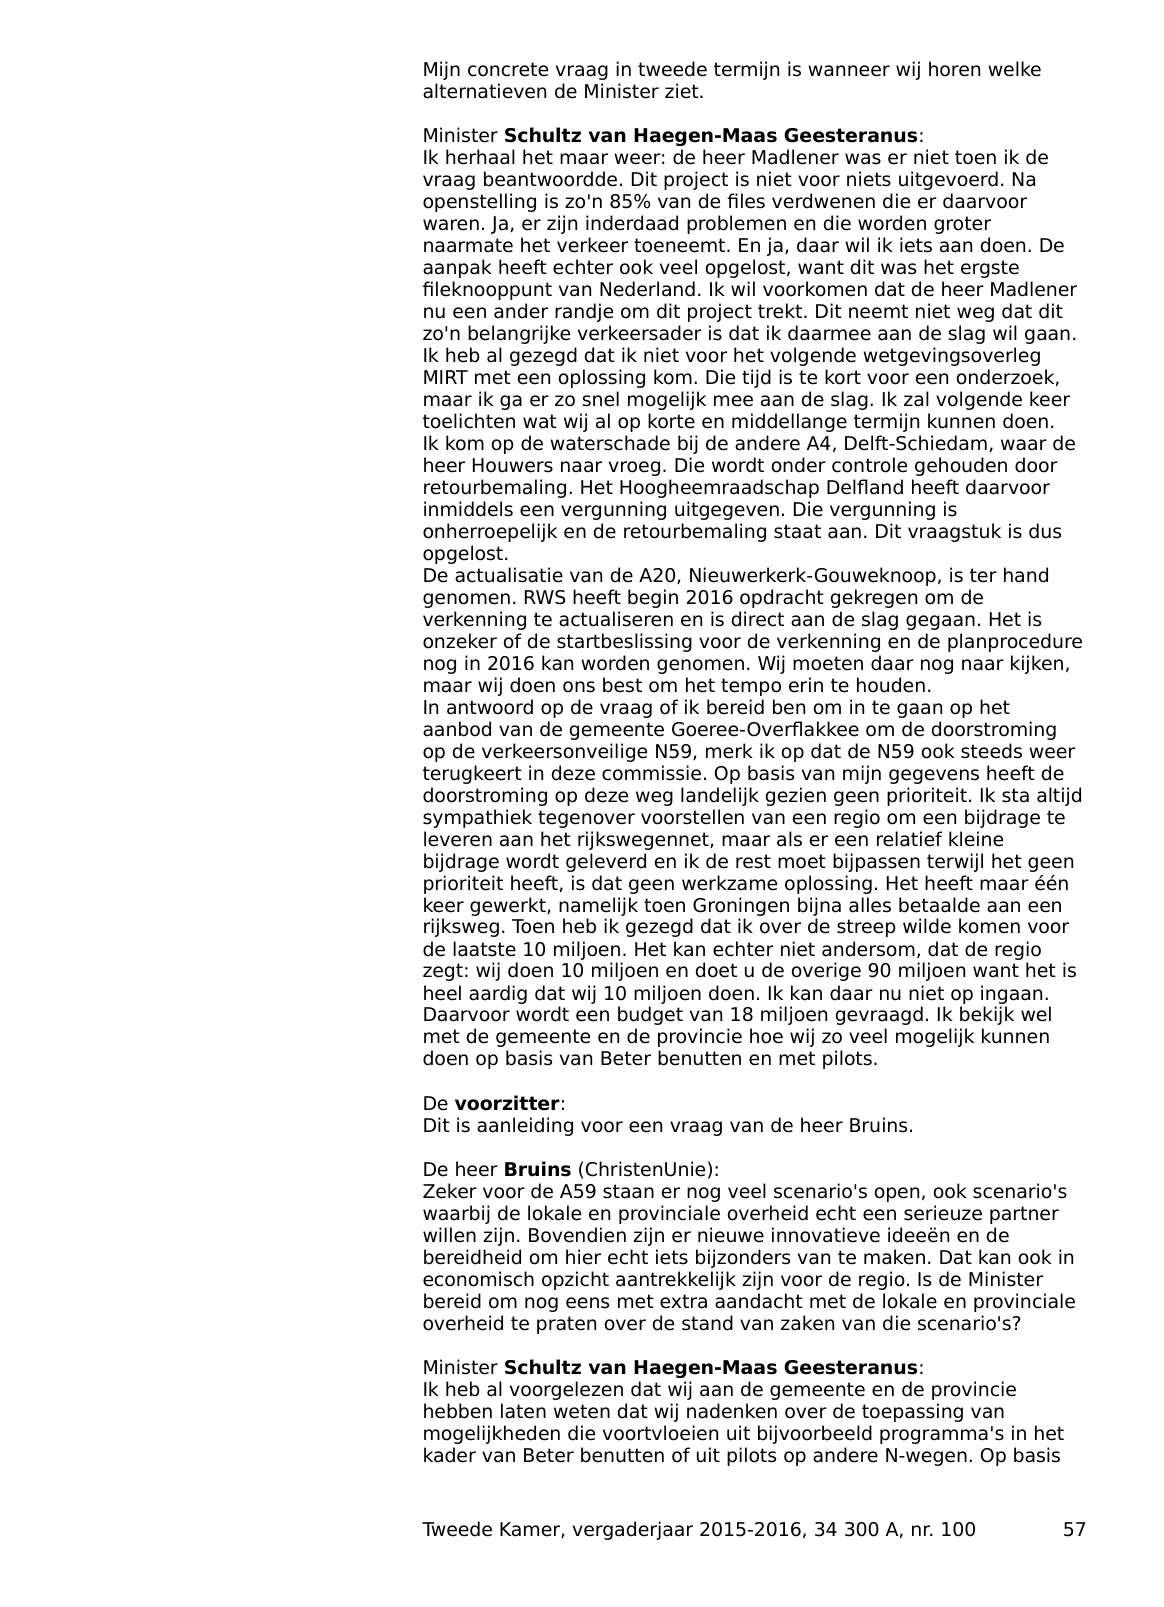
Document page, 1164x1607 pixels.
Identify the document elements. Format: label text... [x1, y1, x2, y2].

text Ik heb al voorgelezen dat wij aan de gemeente en de provincie hebben laten weten dat wij nadenken over de toepassing van mogelijkheden die voortvloeien uit bijvoorbeeld programma's in het kader van Beter benutten of uit pilots op andere N-wegen. Op basis [422, 1379, 1087, 1467]
text Mijn concrete vraag in tweede termijn is wanneer wij horen welke alternatieven de Minister ziet. [422, 59, 1087, 103]
text Zeker voor de A59 staan er nog veel scenario's open, ook scenario's waarbij de lokale en provinciale overheid echt een serieuze partner willen zijn. Bovendien zijn er nieuwe innovatieve ideeën en de bereidheid om hier echt iets bijzonders van te maken. Dat kan ook in economisch opzicht aantrekkelijk zijn voor de regio. Is de Minister bereid om nog eens met extra aandacht met de lokale en provinciale overheid te praten over de stand van zaken van die scenario's? [422, 1181, 1087, 1334]
text De voorzitter: [422, 1092, 1087, 1114]
text In antwoord op de vraag of ik bereid ben om in te gaan op het aanbod van de gemeente Goeree-Overflakkee om de doorstroming op de verkeersonveilige N59, merk ik op dat de N59 ook steeds weer terugkeert in deze commissie. Op basis van mijn gegevens heeft de doorstroming op deze weg landelijk gezien geen prioriteit. Ik sta altijd sympathiek tegenover voorstellen van een regio om een bijdrage te leveren aan het rijkswegennet, maar als er een relatief kleine bijdrage wordt geleverd en ik de rest moet bijpassen terwijl het geen prioriteit heeft, is dat geen werkzame oplossing. Het heeft maar één keer gewerkt, namelijk toen Groningen bijna alles betaalde aan een rijksweg. Toen heb ik gezegd dat ik over de streep wilde komen voor de laatste 10 miljoen. Het kan echter niet andersom, dat de regio zegt: wij doen 10 miljoen en doet u de overige 90 miljoen want het is heel aardig dat wij 10 miljoen doen. Ik kan daar nu niet op ingaan. Daarvoor wordt een budget van 18 miljoen gevraagd. Ik bekijk wel met de gemeente en de provincie hoe wij zo veel mogelijk kunnen doen op basis van Beter benutten en met pilots. [422, 697, 1087, 1070]
text Ik kom op de waterschade bij de andere A4, Delft-Schiedam, waar de heer Houwers naar vroeg. Die wordt onder controle gehouden door retourbemaling. Het Hoogheemraadschap Delfland heeft daarvoor inmiddels een vergunning uitgegeven. Die vergunning is onherroepelijk en de retourbemaling staat aan. Dit vraagstuk is dus opgelost. [422, 433, 1087, 565]
text Ik herhaal het maar weer: de heer Madlener was er niet toen ik de vraag beantwoordde. Dit project is niet voor niets uitgevoerd. Na openstelling is zo'n 85% van de files verdwenen die er daarvoor waren. Ja, er zijn inderdaad problemen en die worden groter naarmate het verkeer toeneemt. En ja, daar wil ik iets aan doen. De aanpak heeft echter ook veel opgelost, want dit was het ergste fileknooppunt van Nederland. Ik wil voorkomen dat de heer Madlener nu een ander randje om dit project trekt. Dit neemt niet weg dat dit zo'n belangrijke verkeersader is dat ik daarmee aan de slag wil gaan. Ik heb al gezegd dat ik niet voor het volgende wetgevingsoverleg MIRT met een oplossing kom. Die tijd is te kort voor een onderzoek, maar ik ga er zo snel mogelijk mee aan de slag. Ik zal volgende keer toelichten wat wij al op korte en middellange termijn kunnen doen. [422, 147, 1087, 433]
text De heer Bruins (ChristenUnie): [422, 1159, 1087, 1181]
text Dit is aanleiding voor een vraag van de heer Bruins. [422, 1114, 1087, 1136]
text Minister Schultz van Haegen-Maas Geesteranus: [422, 1357, 1087, 1379]
text Minister Schultz van Haegen-Maas Geesteranus: [422, 125, 1087, 147]
text De actualisatie van de A20, Nieuwerkerk-Gouweknoop, is ter hand genomen. RWS heeft begin 2016 opdracht gekregen om de verkenning te actualiseren en is direct aan de slag gegaan. Het is onzeker of de startbeslissing voor de verkenning en de planprocedure nog in 2016 kan worden genomen. Wij moeten daar nog naar kijken, maar wij doen ons best om het tempo erin te houden. [422, 565, 1087, 697]
